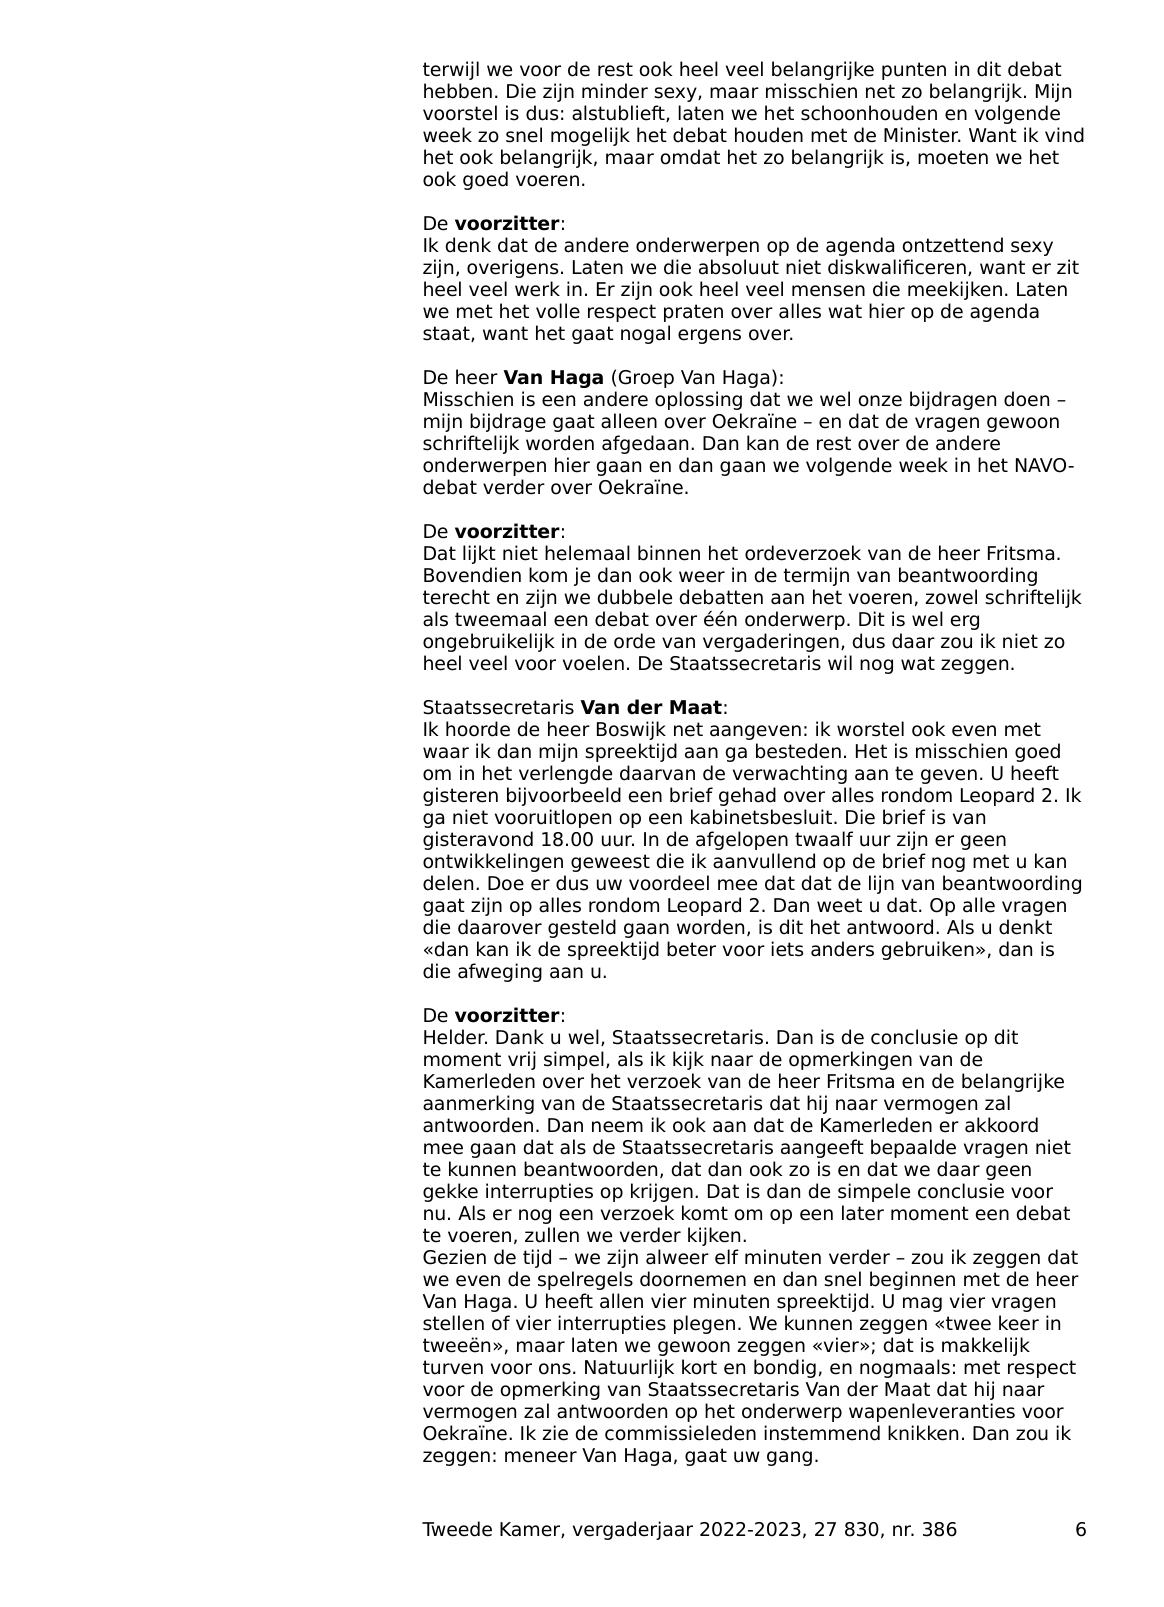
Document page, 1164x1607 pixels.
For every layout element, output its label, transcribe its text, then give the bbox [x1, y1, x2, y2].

text Staatssecretaris Van der Maat: [422, 697, 1087, 719]
text Misschien is een andere oplossing dat we wel onze bijdragen doen – mijn bijdrage gaat alleen over Oekraïne – en dat de vragen gewoon schriftelijk worden afgedaan. Dan kan de rest over de andere onderwerpen hier gaan en dan gaan we volgende week in het NAVO-debat verder over Oekraïne. [422, 389, 1087, 499]
text Ik hoorde de heer Boswijk net aangeven: ik worstel ook even met waar ik dan mijn spreektijd aan ga besteden. Het is misschien goed om in het verlengde daarvan de verwachting aan te geven. U heeft gisteren bijvoorbeeld een brief gehad over alles rondom Leopard 2. Ik ga niet vooruitlopen op een kabinetsbesluit. Die brief is van gisteravond 18.00 uur. In de afgelopen twaalf uur zijn er geen ontwikkelingen geweest die ik aanvullend op de brief nog met u kan delen. Doe er dus uw voordeel mee dat dat de lijn van beantwoording gaat zijn op alles rondom Leopard 2. Dan weet u dat. Op alle vragen die daarover gesteld gaan worden, is dit het antwoord. Als u denkt «dan kan ik de spreektijd beter voor iets anders gebruiken», dan is die afweging aan u. [422, 719, 1087, 983]
text terwijl we voor de rest ook heel veel belangrijke punten in dit debat hebben. Die zijn minder sexy, maar misschien net zo belangrijk. Mijn voorstel is dus: alstublieft, laten we het schoonhouden en volgende week zo snel mogelijk het debat houden met de Minister. Want ik vind het ook belangrijk, maar omdat het zo belangrijk is, moeten we het ook goed voeren. [422, 59, 1087, 191]
text Gezien de tijd – we zijn alweer elf minuten verder – zou ik zeggen dat we even de spelregels doornemen en dan snel beginnen met de heer Van Haga. U heeft allen vier minuten spreektijd. U mag vier vragen stellen of vier interrupties plegen. We kunnen zeggen «twee keer in tweeën», maar laten we gewoon zeggen «vier»; dat is makkelijk turven voor ons. Natuurlijk kort en bondig, en nogmaals: met respect voor de opmerking van Staatssecretaris Van der Maat dat hij naar vermogen zal antwoorden op het onderwerp wapenleveranties voor Oekraïne. Ik zie de commissieleden instemmend knikken. Dan zou ik zeggen: meneer Van Haga, gaat uw gang. [422, 1247, 1087, 1467]
text Ik denk dat de andere onderwerpen op de agenda ontzettend sexy zijn, overigens. Laten we die absoluut niet diskwalificeren, want er zit heel veel werk in. Er zijn ook heel veel mensen die meekijken. Laten we met het volle respect praten over alles wat hier op de agenda staat, want het gaat nogal ergens over. [422, 235, 1087, 345]
text De voorzitter: [422, 521, 1087, 543]
text De voorzitter: [422, 213, 1087, 235]
text Helder. Dank u wel, Staatssecretaris. Dan is de conclusie op dit moment vrij simpel, als ik kijk naar de opmerkingen van de Kamerleden over het verzoek van de heer Fritsma en de belangrijke aanmerking van de Staatssecretaris dat hij naar vermogen zal antwoorden. Dan neem ik ook aan dat de Kamerleden er akkoord mee gaan dat als de Staatssecretaris aangeeft bepaalde vragen niet te kunnen beantwoorden, dat dan ook zo is en dat we daar geen gekke interrupties op krijgen. Dat is dan de simpele conclusie voor nu. Als er nog een verzoek komt om op een later moment een debat te voeren, zullen we verder kijken. [422, 1027, 1087, 1247]
text De voorzitter: [422, 1005, 1087, 1027]
text De heer Van Haga (Groep Van Haga): [422, 367, 1087, 389]
text Dat lijkt niet helemaal binnen het ordeverzoek van de heer Fritsma. Bovendien kom je dan ook weer in de termijn van beantwoording terecht en zijn we dubbele debatten aan het voeren, zowel schriftelijk als tweemaal een debat over één onderwerp. Dit is wel erg ongebruikelijk in de orde van vergaderingen, dus daar zou ik niet zo heel veel voor voelen. De Staatssecretaris wil nog wat zeggen. [422, 543, 1087, 675]
